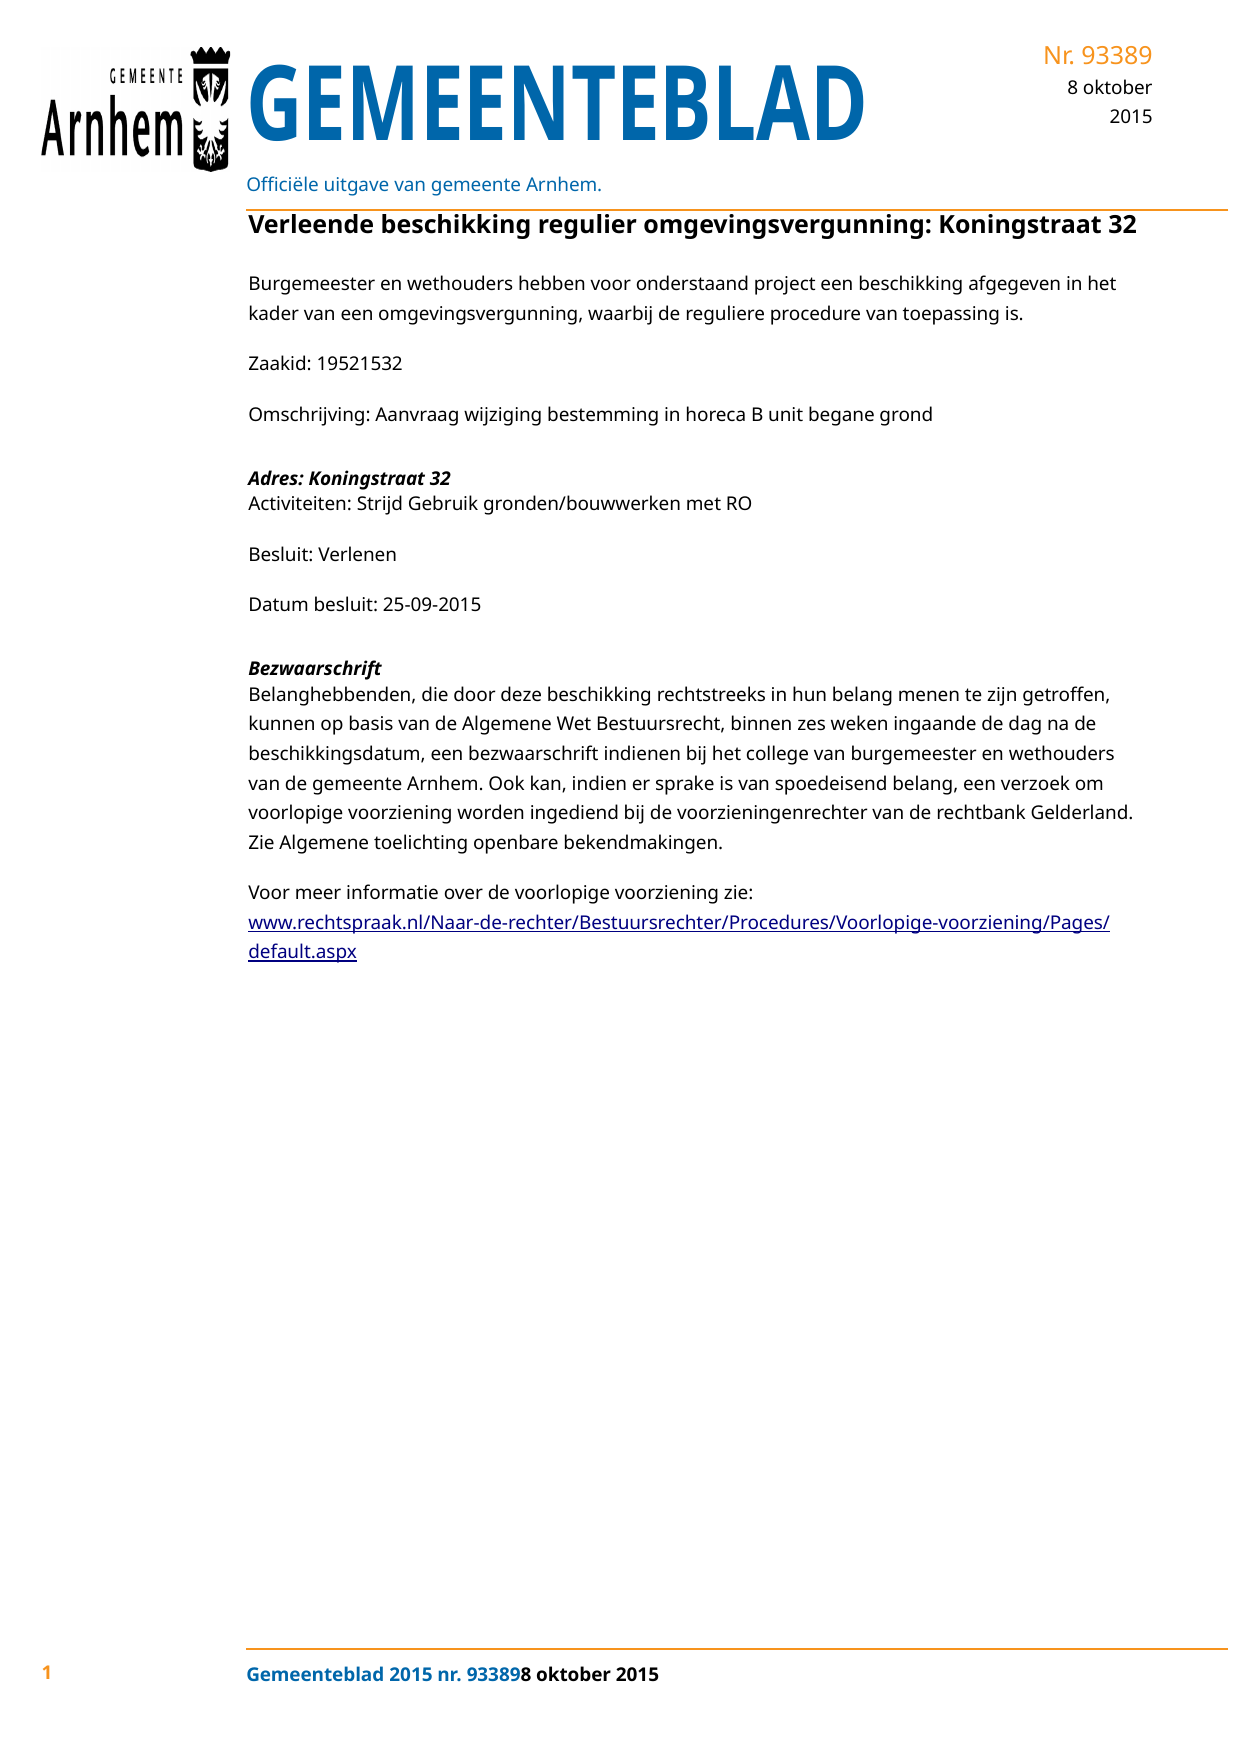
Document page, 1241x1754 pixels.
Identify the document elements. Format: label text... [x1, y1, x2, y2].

text Belanghebbenden, die door deze beschikking rechtstreeks in hun belang menen te zijn getroffen, kunnen op basis van de Algemene Wet Bestuursrecht, binnen zes weken ingaande de dag na de beschikkingsdatum, een bezwaarschrift indienen bij het college van burgemeester en wethouders van de gemeente Arnhem. Ook kan, indien er sprake is van spoedeisend belang, een verzoek om voorlopige voorziening worden ingediend bij de voorzieningenrechter van de rechtbank Gelderland. Zie Algemene toelichting openbare bekendmakingen. [248, 681, 1152, 854]
picture [41, 47, 231, 172]
text Adres: Koningstraat 32 [248, 465, 1152, 490]
text Verleende beschikking regulier omgevingsvergunning: Koningstraat 32 [248, 211, 1152, 241]
text Voor meer informatie over de voorlopige voorziening zie: www.rechtspraak.nl/Naar-de-rechter/Bestuursrechter/Procedures/Voorlopige-voorziening/Pages/default.aspx [248, 879, 1152, 964]
text Burgemeester en wethouders hebben voor onderstaand project een beschikking afgegeven in het kader van een omgevingsvergunning, waarbij de reguliere procedure van toepassing is. [248, 270, 1152, 326]
text Activiteiten: Strijd Gebruik gronden/bouwwerken met RO [248, 490, 1152, 516]
text Zaakid: 19521532 [248, 350, 1152, 376]
text Omschrijving: Aanvraag wijziging bestemming in horeca B unit begane grond [248, 401, 1152, 426]
text Bezwaarschrift [248, 655, 1152, 681]
text Besluit: Verlenen [248, 541, 1152, 567]
text Datum besluit: 25-09-2015 [248, 591, 1152, 617]
